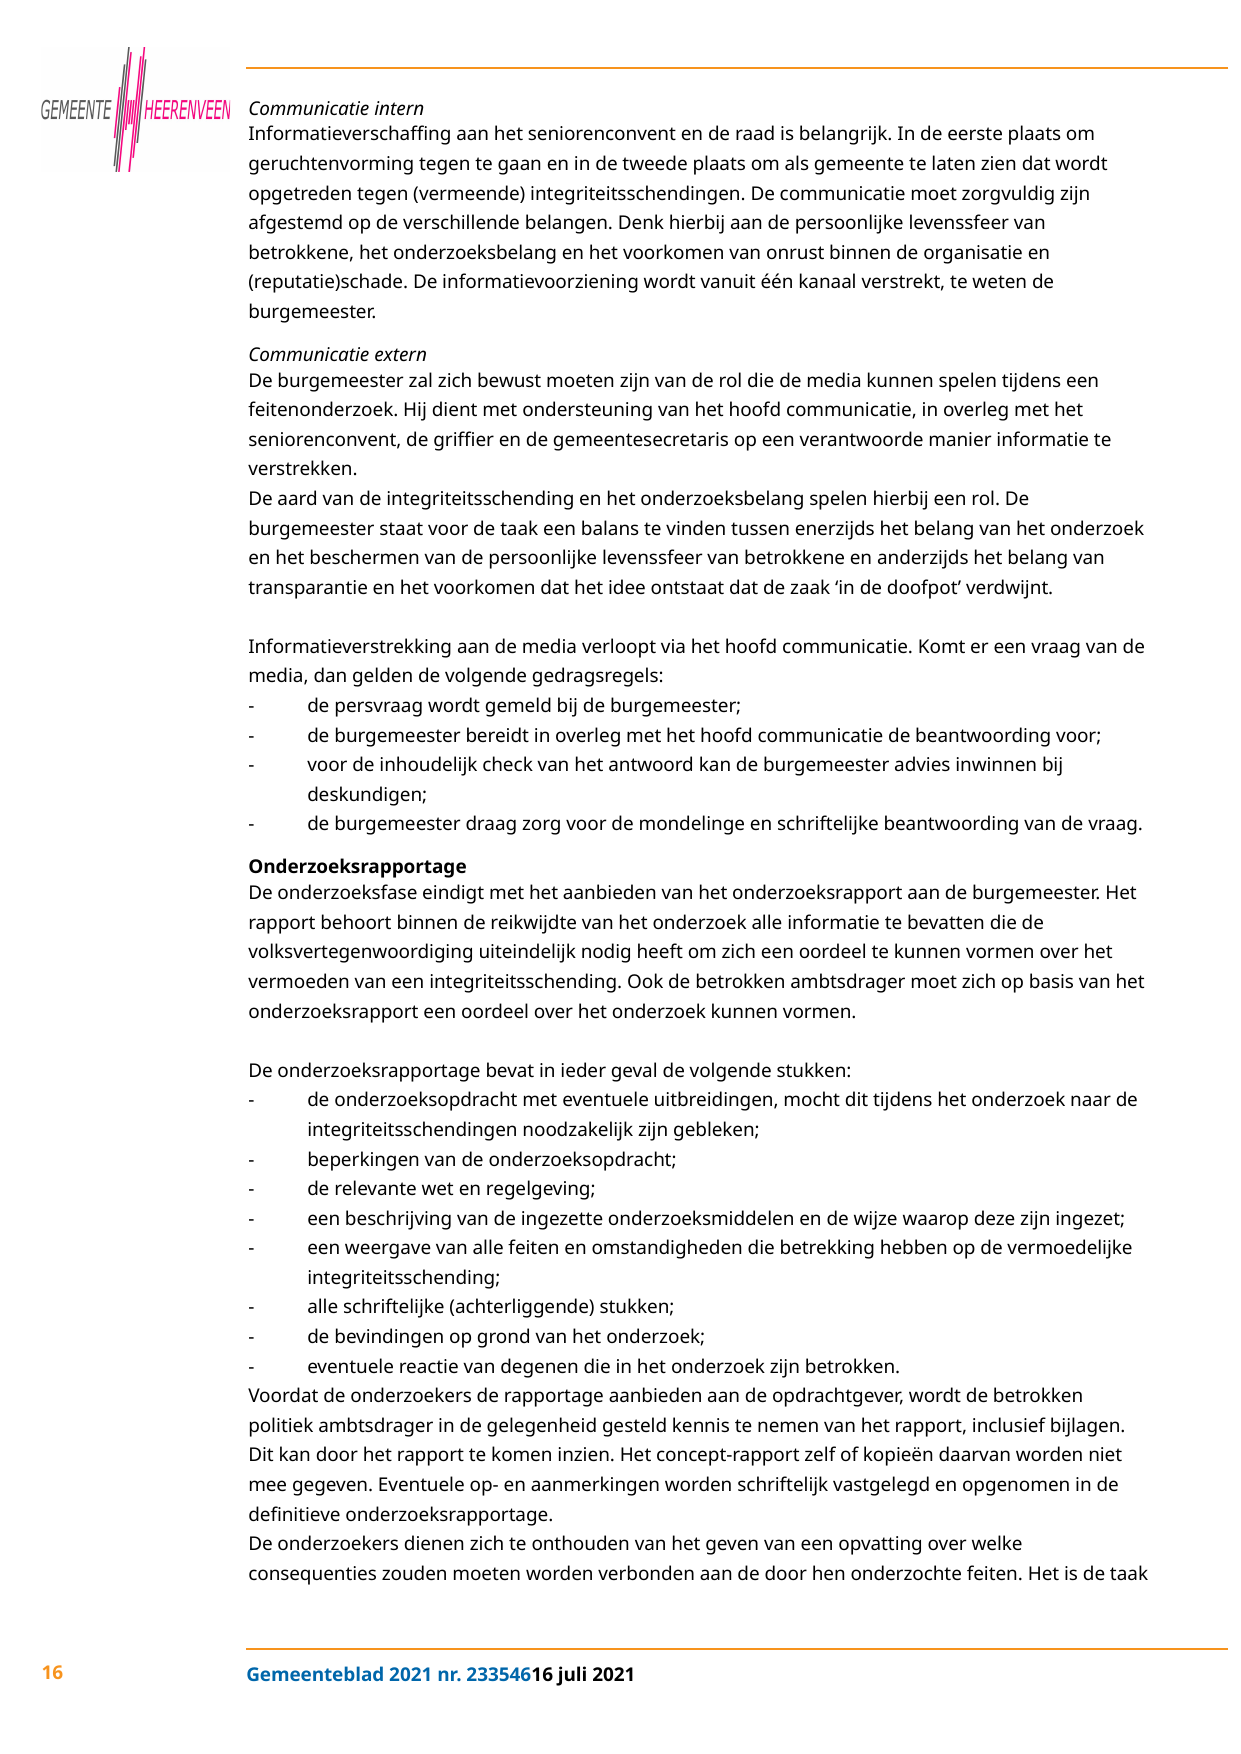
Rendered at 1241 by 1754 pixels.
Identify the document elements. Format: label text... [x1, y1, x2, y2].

list beperkingen van de onderzoeksopdracht; [248, 1146, 1152, 1171]
list de relevante wet en regelgeving; [248, 1175, 1152, 1201]
list een weergave van alle feiten en omstandigheden die betrekking hebben op de vermoedelijke integriteitsschending; [248, 1234, 1152, 1290]
list de burgemeester draag zorg voor de mondelinge en schriftelijke beantwoording van de vraag. [248, 811, 1152, 836]
text De onderzoekers dienen zich te onthouden van het geven van een opvatting over welke consequenties zouden moeten worden verbonden aan de door hen onderzochte feiten. Het is de taak [248, 1530, 1152, 1586]
text De onderzoeksrapportage bevat in ieder geval de volgende stukken: [248, 1057, 1152, 1083]
text Onderzoeksrapportage [248, 854, 1152, 879]
text Voordat de onderzoekers de rapportage aanbieden aan de opdrachtgever, wordt de betrokken politiek ambtsdrager in de gelegenheid gesteld kennis te nemen van het rapport, inclusief bijlagen. Dit kan door het rapport te komen inzien. Het concept-rapport zelf of kopieën daarvan worden niet mee gegeven. Eventuele op- en aanmerkingen worden schriftelijk vastgelegd en opgenomen in de definitieve onderzoeksrapportage. [248, 1382, 1152, 1526]
list voor de inhoudelijk check van het antwoord kan de burgemeester advies inwinnen bij deskundigen; [248, 751, 1152, 807]
text Communicatie extern [248, 341, 1152, 367]
list de bevindingen op grond van het onderzoek; [248, 1323, 1152, 1349]
text Communicatie intern [248, 95, 1152, 121]
picture [41, 47, 231, 172]
text De onderzoeksfase eindigt met het aanbieden van het onderzoeksrapport aan de burgemeester. Het rapport behoort binnen de reikwijdte van het onderzoek alle informatie te bevatten die de volksvertegenwoordiging uiteindelijk nodig heeft om zich een oordeel te kunnen vormen over het vermoeden van een integriteitsschending. Ook de betrokken ambtsdrager moet zich op basis van het onderzoeksrapport een oordeel over het onderzoek kunnen vormen. [248, 879, 1152, 1023]
text De aard van de integriteitsschending en het onderzoeksbelang spelen hierbij een rol. De burgemeester staat voor de taak een balans te vinden tussen enerzijds het belang van het onderzoek en het beschermen van de persoonlijke levenssfeer van betrokkene en anderzijds het belang van transparantie en het voorkomen dat het idee ontstaat dat de zaak ‘in de doofpot’ verdwijnt. [248, 485, 1152, 600]
list de burgemeester bereidt in overleg met het hoofd communicatie de beantwoording voor; [248, 722, 1152, 748]
list de persvraag wordt gemeld bij de burgemeester; [248, 692, 1152, 718]
text Informatieverstrekking aan de media verloopt via het hoofd communicatie. Komt er een vraag van de media, dan gelden de volgende gedragsregels: [248, 633, 1152, 688]
text De burgemeester zal zich bewust moeten zijn van de rol die de media kunnen spelen tijdens een feitenonderzoek. Hij dient met ondersteuning van het hoofd communicatie, in overleg met het seniorenconvent, de griffier en de gemeentesecretaris op een verantwoorde manier informatie te verstrekken. [248, 367, 1152, 481]
text Informatieverschaffing aan het seniorenconvent en de raad is belangrijk. In de eerste plaats om geruchtenvorming tegen te gaan en in de tweede plaats om als gemeente te laten zien dat wordt opgetreden tegen (vermeende) integriteitsschendingen. De communicatie moet zorgvuldig zijn afgestemd op de verschillende belangen. Denk hierbij aan de persoonlijke levenssfeer van betrokkene, het onderzoeksbelang en het voorkomen van onrust binnen de organisatie en (reputatie)schade. De informatievoorziening wordt vanuit één kanaal verstrekt, te weten de burgemeester. [248, 121, 1152, 324]
list de onderzoeksopdracht met eventuele uitbreidingen, mocht dit tijdens het onderzoek naar de integriteitsschendingen noodzakelijk zijn gebleken; [248, 1087, 1152, 1142]
list een beschrijving van de ingezette onderzoeksmiddelen en de wijze waarop deze zijn ingezet; [248, 1205, 1152, 1231]
list eventuele reactie van degenen die in het onderzoek zijn betrokken. [248, 1353, 1152, 1378]
list alle schriftelijke (achterliggende) stukken; [248, 1294, 1152, 1319]
